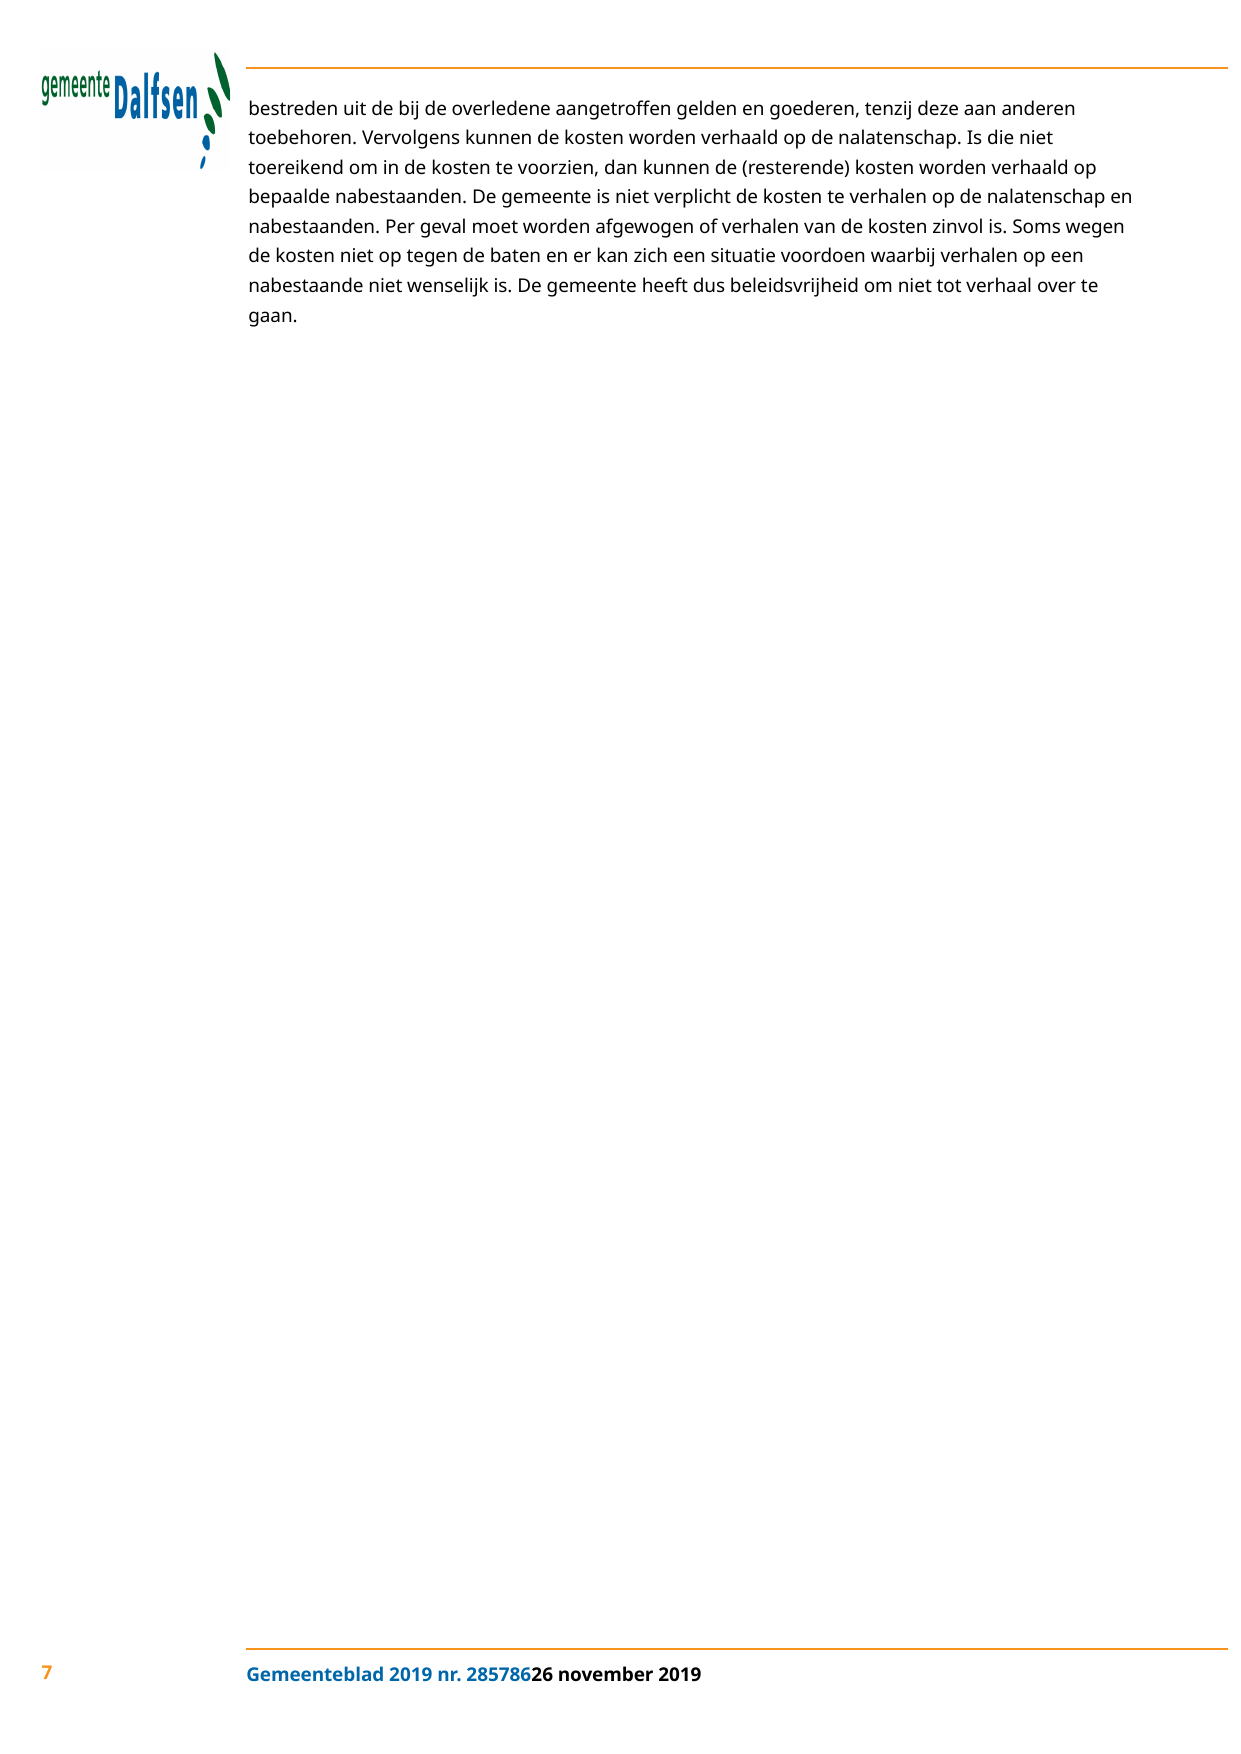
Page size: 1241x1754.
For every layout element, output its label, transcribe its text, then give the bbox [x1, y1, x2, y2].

text bestreden uit de bij de overledene aangetroffen gelden en goederen, tenzij deze aan anderen toebehoren. Vervolgens kunnen de kosten worden verhaald op de nalatenschap. Is die niet toereikend om in de kosten te voorzien, dan kunnen de (resterende) kosten worden verhaald op bepaalde nabestaanden. De gemeente is niet verplicht de kosten te verhalen op de nalatenschap en nabestaanden. Per geval moet worden afgewogen of verhalen van de kosten zinvol is. Soms wegen de kosten niet op tegen de baten en er kan zich een situatie voordoen waarbij verhalen op een nabestaande niet wenselijk is. De gemeente heeft dus beleidsvrijheid om niet tot verhaal over te gaan. [248, 95, 1152, 328]
picture [41, 47, 231, 172]
